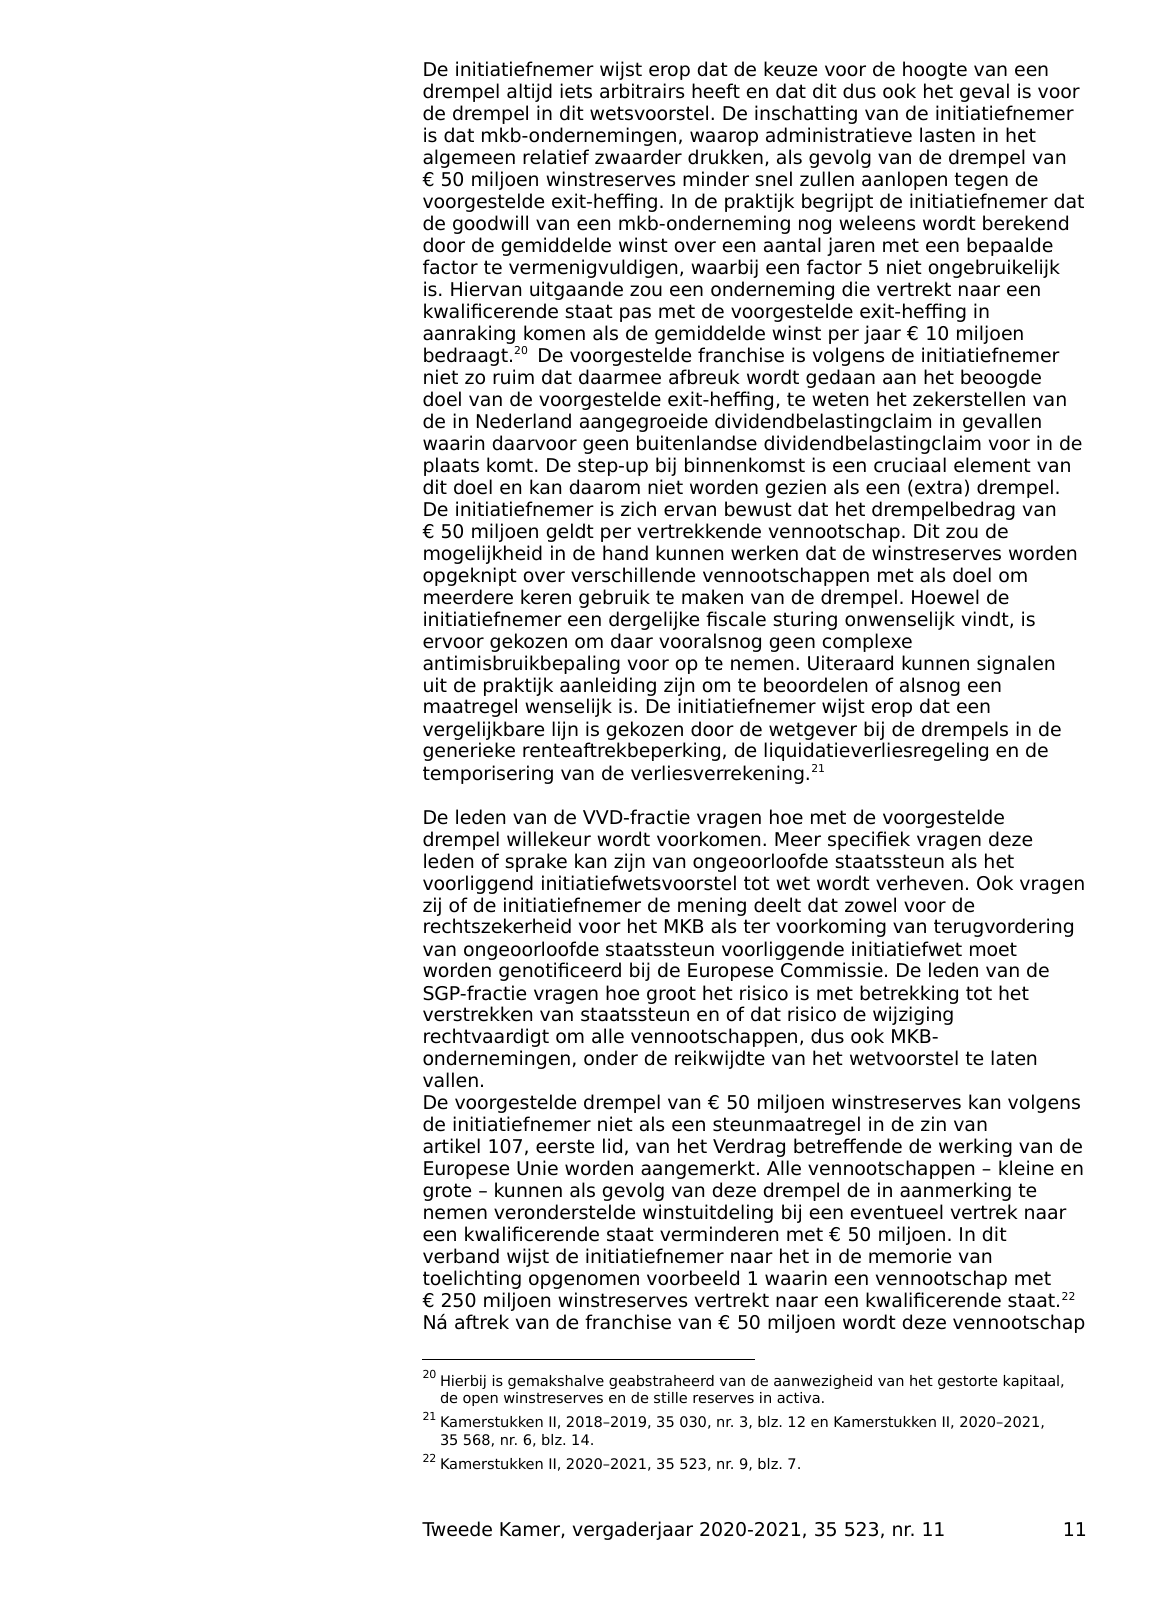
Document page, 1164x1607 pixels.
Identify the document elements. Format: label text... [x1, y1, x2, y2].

text De initiatiefnemer wijst erop dat de keuze voor de hoogte van een drempel altijd iets arbitrairs heeft en dat dit dus ook het geval is voor de drempel in dit wetsvoorstel. De inschatting van de initiatiefnemer is dat mkb-ondernemingen, waarop administratieve lasten in het algemeen relatief zwaarder drukken, als gevolg van de drempel van € 50 miljoen winstreserves minder snel zullen aanlopen tegen de voorgestelde exit-heffing. In de praktijk begrijpt de initiatiefnemer dat de goodwill van een mkb-onderneming nog weleens wordt berekend door de gemiddelde winst over een aantal jaren met een bepaalde factor te vermenigvuldigen, waarbij een factor 5 niet ongebruikelijk is. Hiervan uitgaande zou een onderneming die vertrekt naar een kwalificerende staat pas met de voorgestelde exit-heffing in aanraking komen als de gemiddelde winst per jaar € 10 miljoen bedraagt. De voorgestelde franchise is volgens de initiatiefnemer niet zo ruim dat daarmee afbreuk wordt gedaan aan het beoogde doel van de voorgestelde exit-heffing, te weten het zekerstellen van de in Nederland aangegroeide dividendbelastingclaim in gevallen waarin daarvoor geen buitenlandse dividendbelastingclaim voor in de plaats komt. De step-up bij binnenkomst is een cruciaal element van dit doel en kan daarom niet worden gezien als een (extra) drempel. [422, 59, 1087, 499]
text Kamerstukken II, 2020–2021, 35 523, nr. 9, blz. 7. [422, 1452, 1087, 1474]
text Kamerstukken II, 2018–2019, 35 030, nr. 3, blz. 12 en Kamerstukken II, 2020–2021, 35 568, nr. 6, blz. 14. [422, 1410, 1087, 1449]
text De voorgestelde drempel van € 50 miljoen winstreserves kan volgens de initiatiefnemer niet als een steunmaatregel in de zin van artikel 107, eerste lid, van het Verdrag betreffende de werking van de Europese Unie worden aangemerkt. Alle vennootschappen – kleine en grote – kunnen als gevolg van deze drempel de in aanmerking te nemen veronderstelde winstuitdeling bij een eventueel vertrek naar een kwalificerende staat verminderen met € 50 miljoen. In dit verband wijst de initiatiefnemer naar het in de memorie van toelichting opgenomen voorbeeld 1 waarin een vennootschap met € 250 miljoen winstreserves vertrekt naar een kwalificerende staat. Ná aftrek van de franchise van € 50 miljoen wordt deze vennootschap [422, 1092, 1087, 1334]
text De leden van de VVD-fractie vragen hoe met de voorgestelde drempel willekeur wordt voorkomen. Meer specifiek vragen deze leden of sprake kan zijn van ongeoorloofde staatssteun als het voorliggend initiatiefwetsvoorstel tot wet wordt verheven. Ook vragen zij of de initiatiefnemer de mening deelt dat zowel voor de rechtszekerheid voor het MKB als ter voorkoming van terugvordering van ongeoorloofde staatssteun voorliggende initiatiefwet moet worden genotificeerd bij de Europese Commissie. De leden van de SGP-fractie vragen hoe groot het risico is met betrekking tot het verstrekken van staatssteun en of dat risico de wijziging rechtvaardigt om alle vennootschappen, dus ook MKB-ondernemingen, onder de reikwijdte van het wetvoorstel te laten vallen. [422, 807, 1087, 1092]
text Hierbij is gemakshalve geabstraheerd van de aanwezigheid van het gestorte kapitaal, de open winstreserves en de stille reserves in activa. [422, 1368, 1087, 1407]
text De initiatiefnemer is zich ervan bewust dat het drempelbedrag van € 50 miljoen geldt per vertrekkende vennootschap. Dit zou de mogelijkheid in de hand kunnen werken dat de winstreserves worden opgeknipt over verschillende vennootschappen met als doel om meerdere keren gebruik te maken van de drempel. Hoewel de initiatiefnemer een dergelijke fiscale sturing onwenselijk vindt, is ervoor gekozen om daar vooralsnog geen complexe antimisbruikbepaling voor op te nemen. Uiteraard kunnen signalen uit de praktijk aanleiding zijn om te beoordelen of alsnog een maatregel wenselijk is. De initiatiefnemer wijst erop dat een vergelijkbare lijn is gekozen door de wetgever bij de drempels in de generieke renteaftrekbeperking, de liquidatieverliesregeling en de temporisering van de verliesverrekening. [422, 499, 1087, 784]
